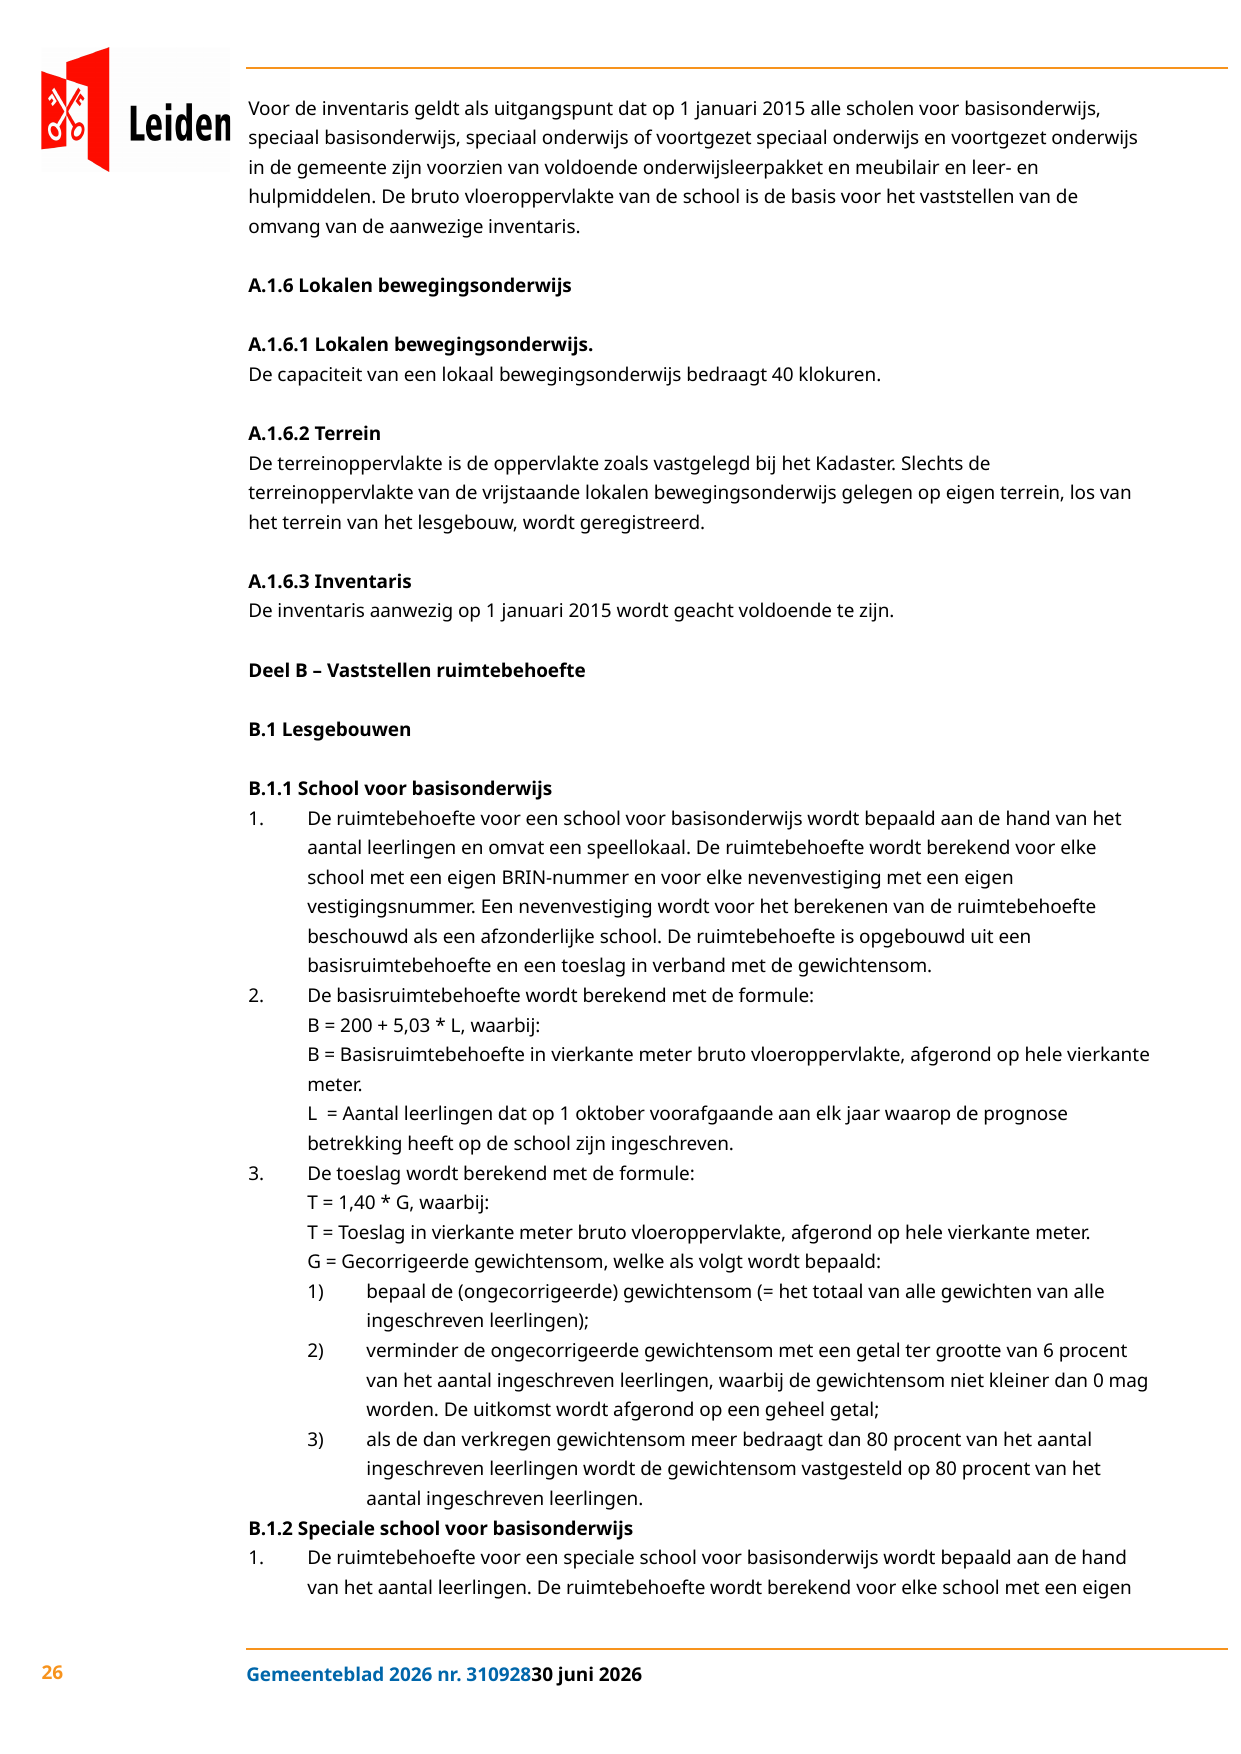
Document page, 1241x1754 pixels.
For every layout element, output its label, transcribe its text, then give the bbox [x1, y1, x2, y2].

list De basisruimtebehoefte wordt berekend met de formule: [248, 982, 1152, 1008]
text Deel B – Vaststellen ruimtebehoefte [248, 657, 1152, 683]
list G = Gecorrigeerde gewichtensom, welke als volgt wordt bepaald: [248, 1248, 1152, 1274]
text B.1.1 School voor basisonderwijs [248, 775, 1152, 801]
list De ruimtebehoefte voor een school voor basisonderwijs wordt bepaald aan de hand van het aantal leerlingen en omvat een speellokaal. De ruimtebehoefte wordt berekend voor elke school met een eigen BRIN-nummer en voor elke nevenvestiging met een eigen vestigingsnummer. Een nevenvestiging wordt voor het berekenen van de ruimtebehoefte beschouwd als een afzonderlijke school. De ruimtebehoefte is opgebouwd uit een basisruimtebehoefte en een toeslag in verband met de gewichtensom. [248, 805, 1152, 978]
list B = Basisruimtebehoefte in vierkante meter bruto vloeroppervlakte, afgerond op hele vierkante meter. [248, 1041, 1152, 1097]
list T = 1,40 * G, waarbij: [248, 1189, 1152, 1215]
text De capaciteit van een lokaal bewegingsonderwijs bedraagt 40 klokuren. [248, 361, 1152, 387]
text A.1.6.3 Inventaris [248, 568, 1152, 594]
text A.1.6.1 Lokalen bewegingsonderwijs. [248, 331, 1152, 357]
text B.1.2 Speciale school voor basisonderwijs [248, 1515, 1152, 1541]
list verminder de ongecorrigeerde gewichtensom met een getal ter grootte van 6 procent van het aantal ingeschreven leerlingen, waarbij de gewichtensom niet kleiner dan 0 mag worden. De uitkomst wordt afgerond op een geheel getal; [307, 1337, 1152, 1422]
list bepaal de (ongecorrigeerde) gewichtensom (= het totaal van alle gewichten van alle ingeschreven leerlingen); [307, 1278, 1152, 1333]
text De inventaris aanwezig op 1 januari 2015 wordt geacht voldoende te zijn. [248, 598, 1152, 623]
list L = Aantal leerlingen dat op 1 oktober voorafgaande aan elk jaar waarop de prognose betrekking heeft op de school zijn ingeschreven. [248, 1101, 1152, 1156]
list De toeslag wordt berekend met de formule: [248, 1160, 1152, 1186]
text A.1.6 Lokalen bewegingsonderwijs [248, 272, 1152, 298]
list als de dan verkregen gewichtensom meer bedraagt dan 80 procent van het aantal ingeschreven leerlingen wordt de gewichtensom vastgesteld op 80 procent van het aantal ingeschreven leerlingen. [307, 1426, 1152, 1511]
picture [41, 47, 231, 172]
text Voor de inventaris geldt als uitgangspunt dat op 1 januari 2015 alle scholen voor basisonderwijs, speciaal basisonderwijs, speciaal onderwijs of voortgezet speciaal onderwijs en voortgezet onderwijs in de gemeente zijn voorzien van voldoende onderwijsleerpakket en meubilair en leer- en hulpmiddelen. De bruto vloeroppervlakte van de school is de basis voor het vaststellen van de omvang van de aanwezige inventaris. [248, 95, 1152, 239]
text B.1 Lesgebouwen [248, 716, 1152, 742]
text A.1.6.2 Terrein [248, 420, 1152, 446]
list B = 200 + 5,03 * L, waarbij: [248, 1012, 1152, 1038]
text De terreinoppervlakte is de oppervlakte zoals vastgelegd bij het Kadaster. Slechts de terreinoppervlakte van de vrijstaande lokalen bewegingsonderwijs gelegen op eigen terrein, los van het terrein van het lesgebouw, wordt geregistreerd. [248, 450, 1152, 535]
list De ruimtebehoefte voor een speciale school voor basisonderwijs wordt bepaald aan de hand van het aantal leerlingen. De ruimtebehoefte wordt berekend voor elke school met een eigen [248, 1544, 1152, 1600]
list T = Toeslag in vierkante meter bruto vloeroppervlakte, afgerond op hele vierkante meter. [248, 1219, 1152, 1245]
